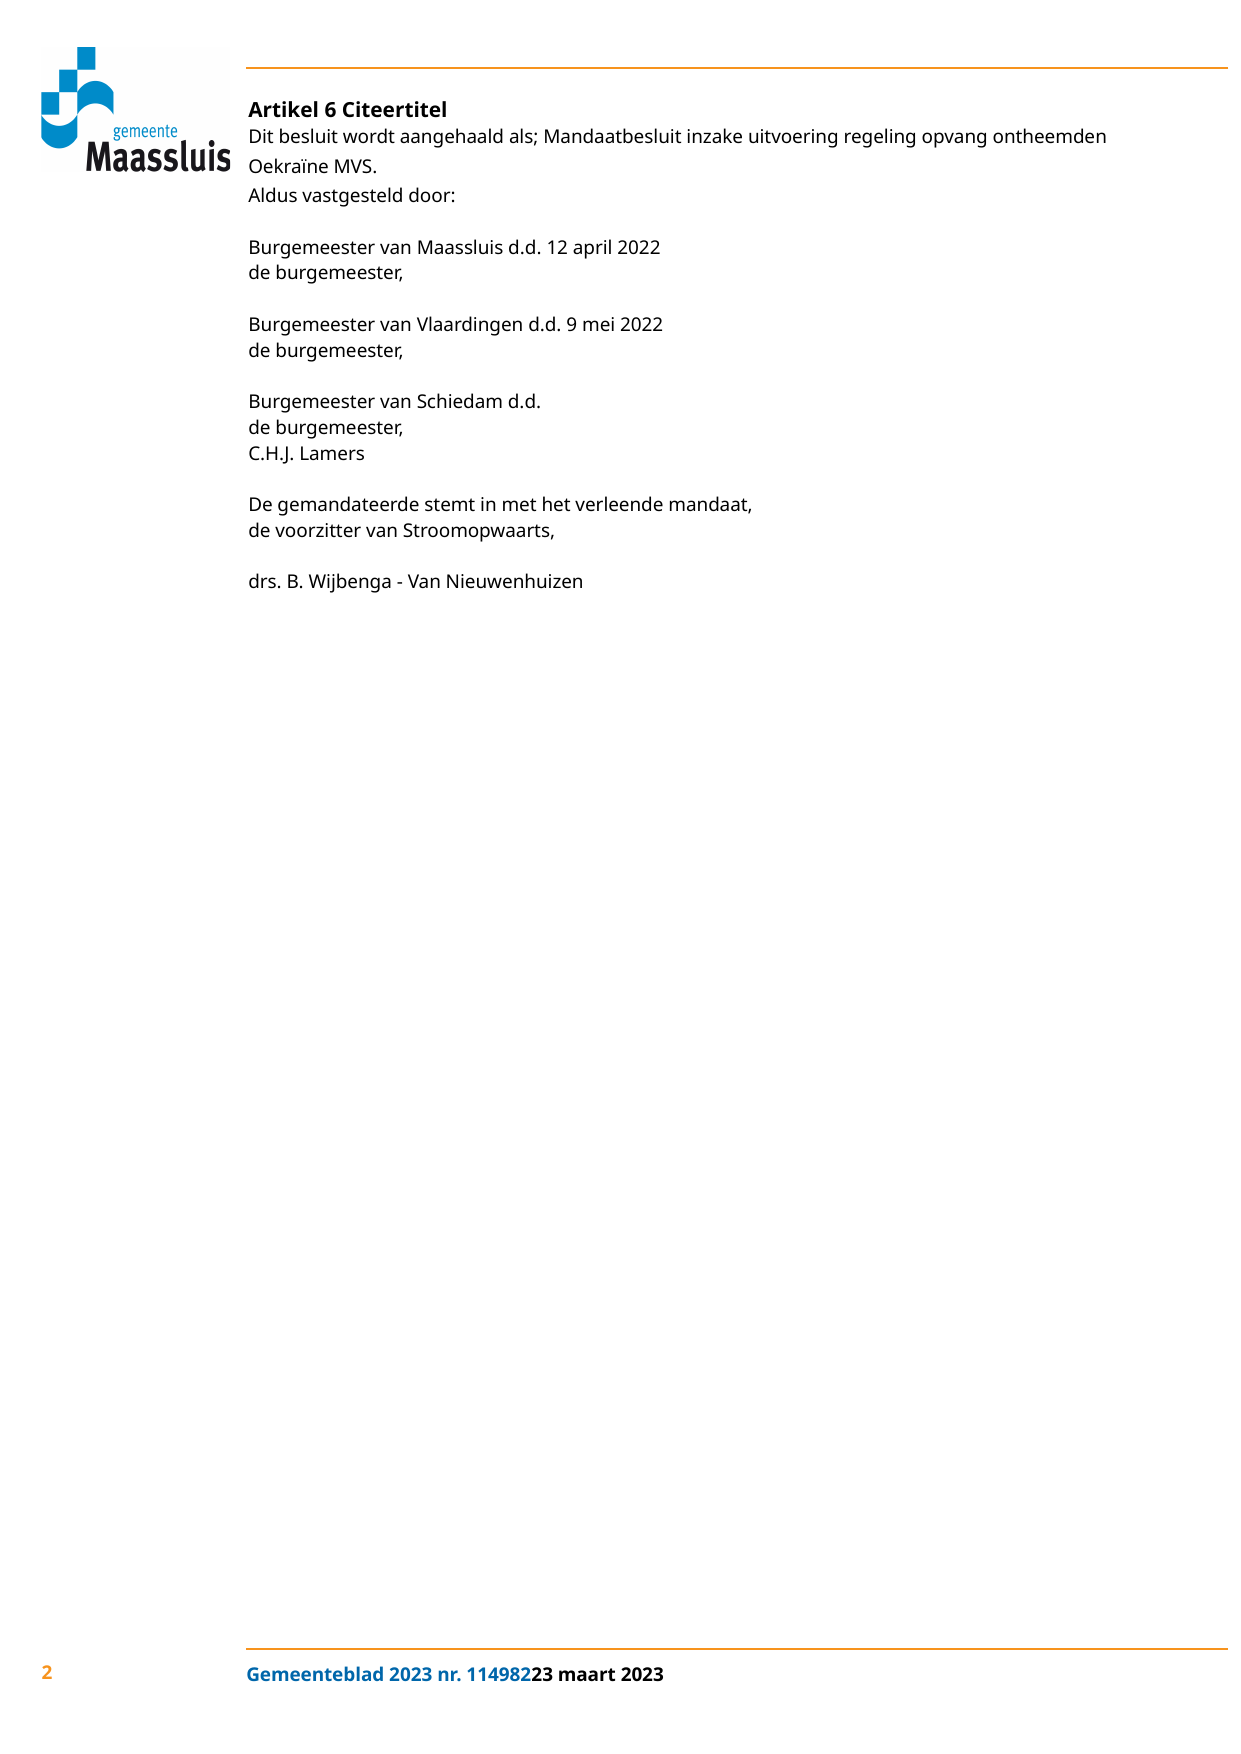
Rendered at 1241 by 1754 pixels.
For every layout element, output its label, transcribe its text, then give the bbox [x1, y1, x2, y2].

text Burgemeester van Vlaardingen d.d. 9 mei 2022 [248, 311, 1152, 337]
text De gemandateerde stemt in met het verleende mandaat, [248, 491, 1152, 517]
picture [41, 47, 231, 172]
text drs. B. Wijbenga - Van Nieuwenhuizen [248, 568, 1152, 594]
text Burgemeester van Schiedam d.d. [248, 388, 1152, 414]
text C.H.J. Lamers [248, 440, 1152, 465]
text Dit besluit wordt aangehaald als; Mandaatbesluit inzake uitvoering regeling opvang ontheemden Oekraïne MVS. [248, 123, 1152, 178]
text de voorzitter van Stroomopwaarts, [248, 517, 1152, 543]
text Burgemeester van Maassluis d.d. 12 april 2022 [248, 234, 1152, 259]
text de burgemeester, [248, 414, 1152, 440]
text de burgemeester, [248, 259, 1152, 285]
text Aldus vastgesteld door: [248, 182, 1152, 208]
text de burgemeester, [248, 337, 1152, 362]
picture [41, 47, 77, 92]
text Artikel 6 Citeertitel [248, 95, 1152, 123]
